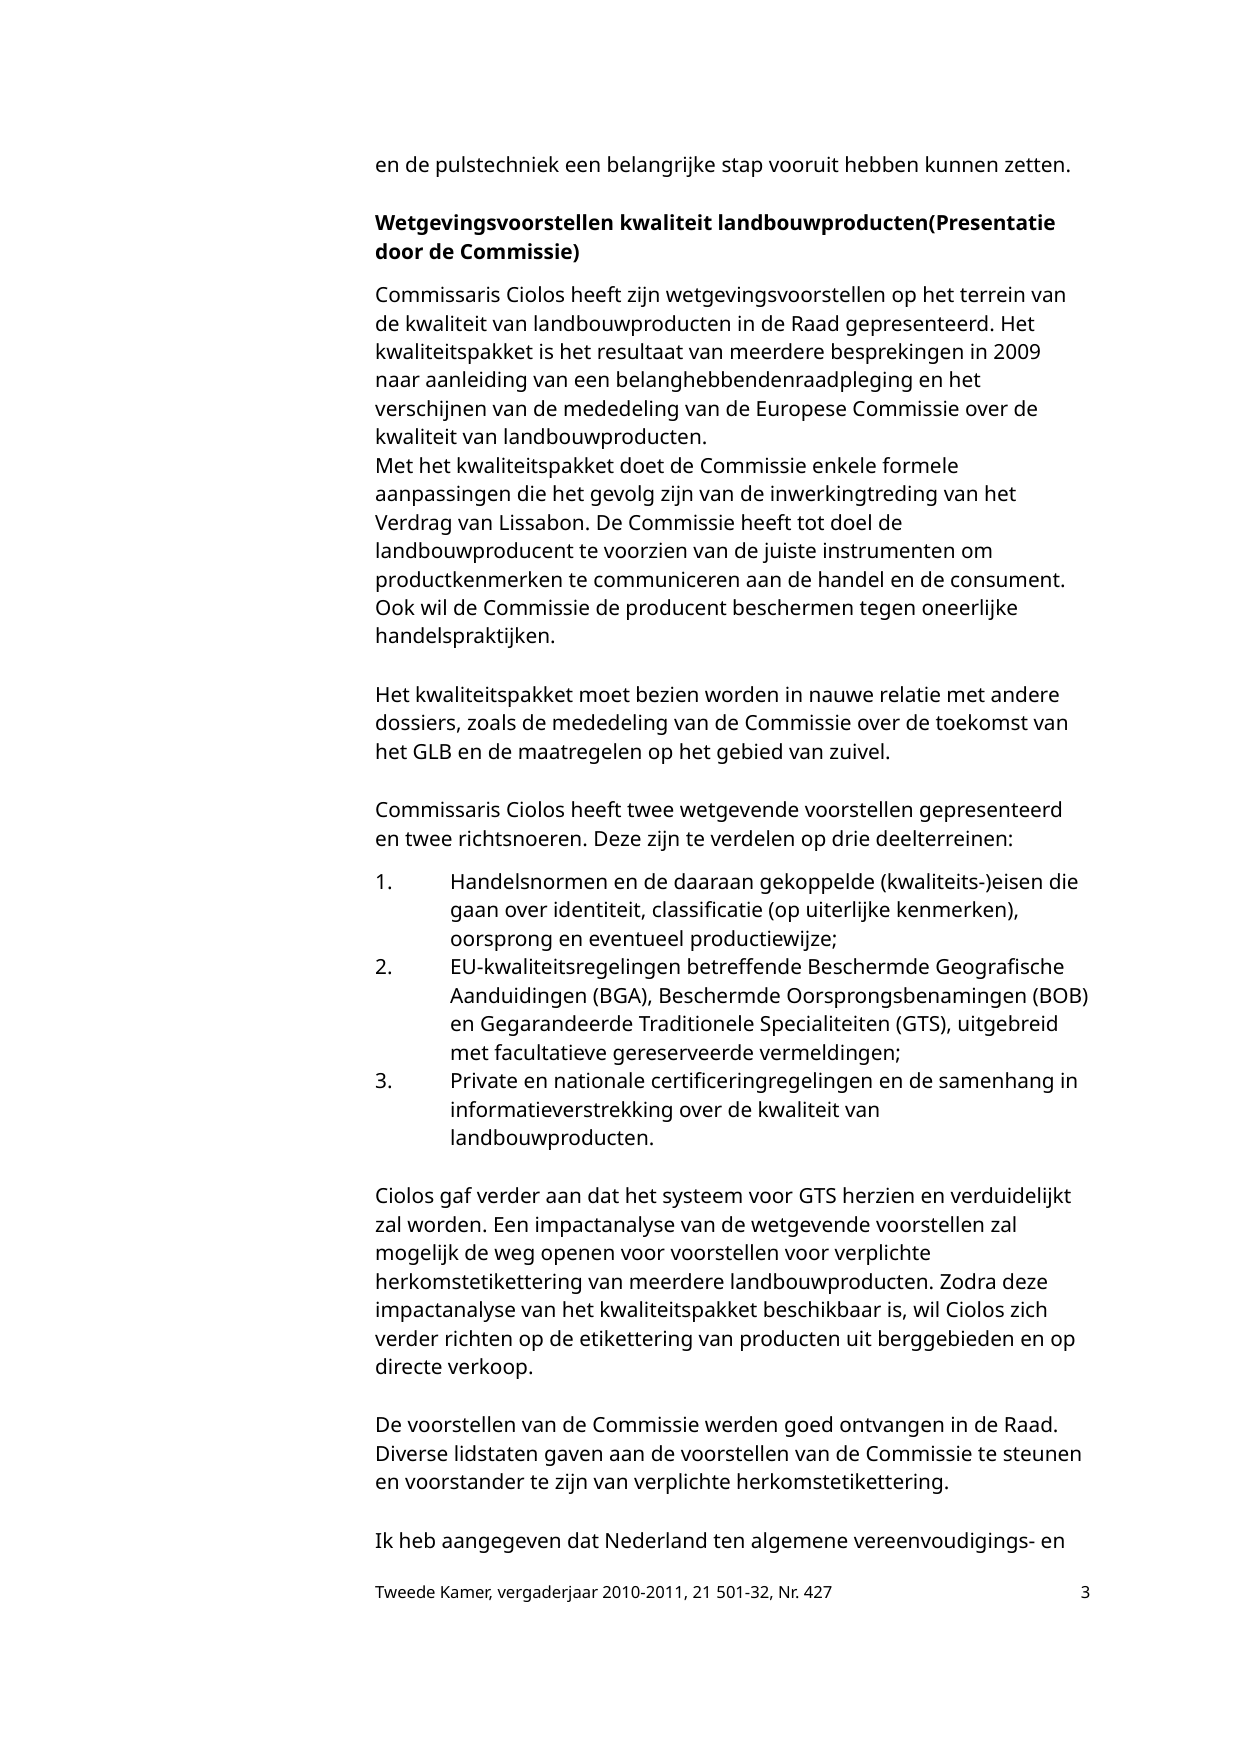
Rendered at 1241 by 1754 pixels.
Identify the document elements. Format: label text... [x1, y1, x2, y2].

list Private en nationale certificeringregelingen en de samenhang in informatieverstrekking over de kwaliteit van landbouwproducten. [375, 1066, 1090, 1152]
list Handelsnormen en de daaraan gekoppelde (kwaliteits-)eisen die gaan over identiteit, classificatie (op uiterlijke kenmerken), oorsprong en eventueel productiewijze; [375, 867, 1090, 952]
text Ciolos gaf verder aan dat het systeem voor GTS herzien en verduidelijkt zal worden. Een impactanalyse van de wetgevende voorstellen zal mogelijk de weg openen voor voorstellen voor verplichte herkomstetikettering van meerdere landbouwproducten. Zodra deze impactanalyse van het kwaliteitspakket beschikbaar is, wil Ciolos zich verder richten op de etikettering van producten uit berggebieden en op directe verkoop. [375, 1182, 1090, 1381]
text Commissaris Ciolos heeft zijn wetgevingsvoorstellen op het terrein van de kwaliteit van landbouwproducten in de Raad gepresenteerd. Het kwaliteitspakket is het resultaat van meerdere besprekingen in 2009 naar aanleiding van een belanghebbendenraadpleging en het verschijnen van de mededeling van de Europese Commissie over de kwaliteit van landbouwproducten. [375, 280, 1090, 451]
text en de pulstechniek een belangrijke stap vooruit hebben kunnen zetten. [375, 150, 1090, 178]
text Commissaris Ciolos heeft twee wetgevende voorstellen gepresenteerd en twee richtsnoeren. Deze zijn te verdelen op drie deelterreinen: [375, 795, 1090, 852]
text Ik heb aangegeven dat Nederland ten algemene vereenvoudigings- en [375, 1526, 1090, 1554]
text Wetgevingsvoorstellen kwaliteit landbouwproducten(Presentatie door de Commissie) [375, 208, 1090, 265]
text De voorstellen van de Commissie werden goed ontvangen in de Raad. Diverse lidstaten gaven aan de voorstellen van de Commissie te steunen en voorstander te zijn van verplichte herkomstetikettering. [375, 1411, 1090, 1496]
text Het kwaliteitspakket moet bezien worden in nauwe relatie met andere dossiers, zoals de mededeling van de Commissie over de toekomst van het GLB en de maatregelen op het gebied van zuivel. [375, 680, 1090, 765]
list EU-kwaliteitsregelingen betreffende Beschermde Geografische Aanduidingen (BGA), Beschermde Oorsprongsbenamingen (BOB) en Gegarandeerde Traditionele Specialiteiten (GTS), uitgebreid met facultatieve gereserveerde vermeldingen; [375, 952, 1090, 1066]
text Met het kwaliteitspakket doet de Commissie enkele formele aanpassingen die het gevolg zijn van de inwerkingtreding van het Verdrag van Lissabon. De Commissie heeft tot doel de landbouwproducent te voorzien van de juiste instrumenten om productkenmerken te communiceren aan de handel en de consument. Ook wil de Commissie de producent beschermen tegen oneerlijke handelspraktijken. [375, 451, 1090, 650]
